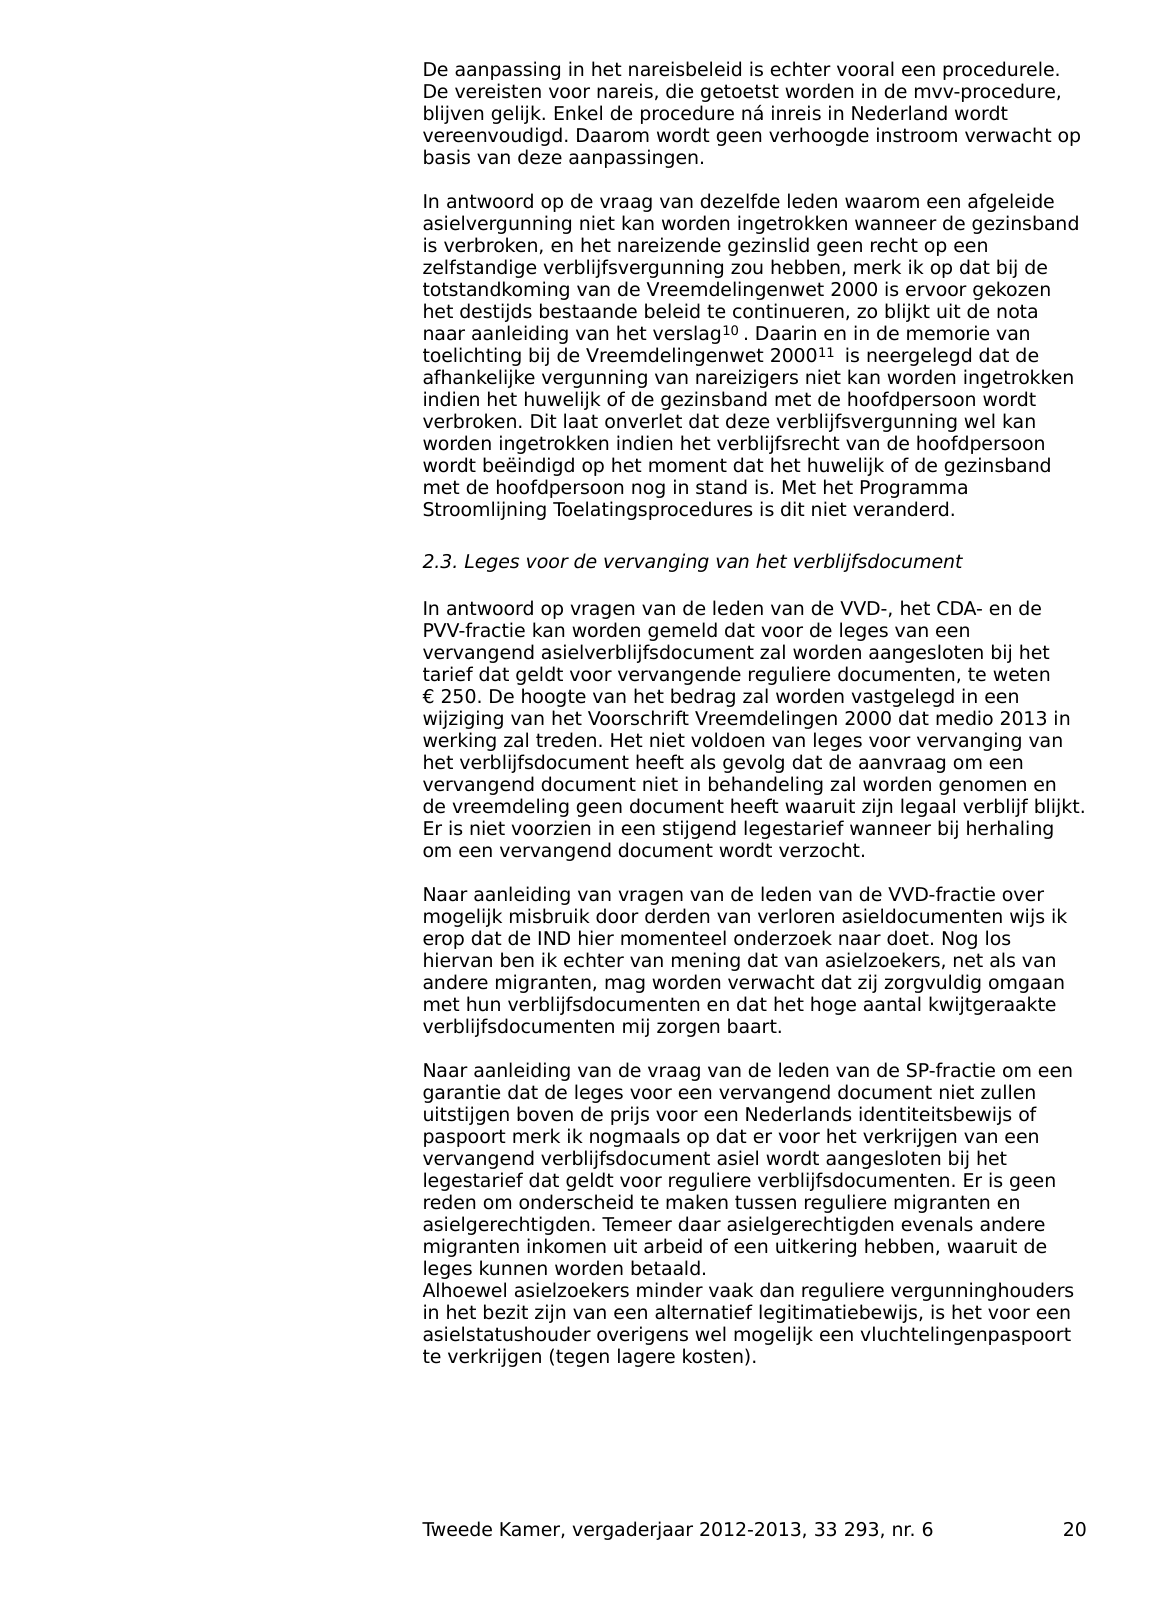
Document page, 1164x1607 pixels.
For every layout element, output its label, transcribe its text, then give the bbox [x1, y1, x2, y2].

text In antwoord op vragen van de leden van de VVD-, het CDA- en de PVV-fractie kan worden gemeld dat voor de leges van een vervangend asielverblijfsdocument zal worden aangesloten bij het tarief dat geldt voor vervangende reguliere documenten, te weten € 250. De hoogte van het bedrag zal worden vastgelegd in een wijziging van het Voorschrift Vreemdelingen 2000 dat medio 2013 in werking zal treden. Het niet voldoen van leges voor vervanging van het verblijfsdocument heeft als gevolg dat de aanvraag om een vervangend document niet in behandeling zal worden genomen en de vreemdeling geen document heeft waaruit zijn legaal verblijf blijkt. [422, 598, 1087, 818]
text Alhoewel asielzoekers minder vaak dan reguliere vergunninghouders in het bezit zijn van een alternatief legitimatiebewijs, is het voor een asielstatushouder overigens wel mogelijk een vluchtelingenpaspoort te verkrijgen (tegen lagere kosten). [422, 1279, 1087, 1367]
text Er is niet voorzien in een stijgend legestarief wanneer bij herhaling om een vervangend document wordt verzocht. [422, 818, 1087, 862]
text Naar aanleiding van vragen van de leden van de VVD-fractie over mogelijk misbruik door derden van verloren asieldocumenten wijs ik erop dat de IND hier momenteel onderzoek naar doet. Nog los hiervan ben ik echter van mening dat van asielzoekers, net als van andere migranten, mag worden verwacht dat zij zorgvuldig omgaan met hun verblijfsdocumenten en dat het hoge aantal kwijtgeraakte verblijfsdocumenten mij zorgen baart. [422, 884, 1087, 1038]
text In antwoord op de vraag van dezelfde leden waarom een afgeleide asielvergunning niet kan worden ingetrokken wanneer de gezinsband is verbroken, en het nareizende gezinslid geen recht op een zelfstandige verblijfsvergunning zou hebben, merk ik op dat bij de totstandkoming van de Vreemdelingenwet 2000 is ervoor gekozen het destijds bestaande beleid te continueren, zo blijkt uit de nota naar aanleiding van het verslag10. Daarin en in de memorie van toelichting bij de Vreemdelingenwet 200011 is neergelegd dat de afhankelijke vergunning van nareizigers niet kan worden ingetrokken indien het huwelijk of de gezinsband met de hoofdpersoon wordt verbroken. Dit laat onverlet dat deze verblijfsvergunning wel kan worden ingetrokken indien het verblijfsrecht van de hoofdpersoon wordt beëindigd op het moment dat het huwelijk of de gezinsband met de hoofdpersoon nog in stand is. Met het Programma Stroomlijning Toelatingsprocedures is dit niet veranderd. [422, 191, 1087, 521]
text De aanpassing in het nareisbeleid is echter vooral een procedurele. De vereisten voor nareis, die getoetst worden in de mvv-procedure, blijven gelijk. Enkel de procedure ná inreis in Nederland wordt vereenvoudigd. Daarom wordt geen verhoogde instroom verwacht op basis van deze aanpassingen. [422, 59, 1087, 169]
subtitle 2.3. Leges voor de vervanging van het verblijfsdocument [422, 551, 1087, 573]
text Naar aanleiding van de vraag van de leden van de SP-fractie om een garantie dat de leges voor een vervangend document niet zullen uitstijgen boven de prijs voor een Nederlands identiteitsbewijs of paspoort merk ik nogmaals op dat er voor het verkrijgen van een vervangend verblijfsdocument asiel wordt aangesloten bij het legestarief dat geldt voor reguliere verblijfsdocumenten. Er is geen reden om onderscheid te maken tussen reguliere migranten en asielgerechtigden. Temeer daar asielgerechtigden evenals andere migranten inkomen uit arbeid of een uitkering hebben, waaruit de leges kunnen worden betaald. [422, 1060, 1087, 1279]
